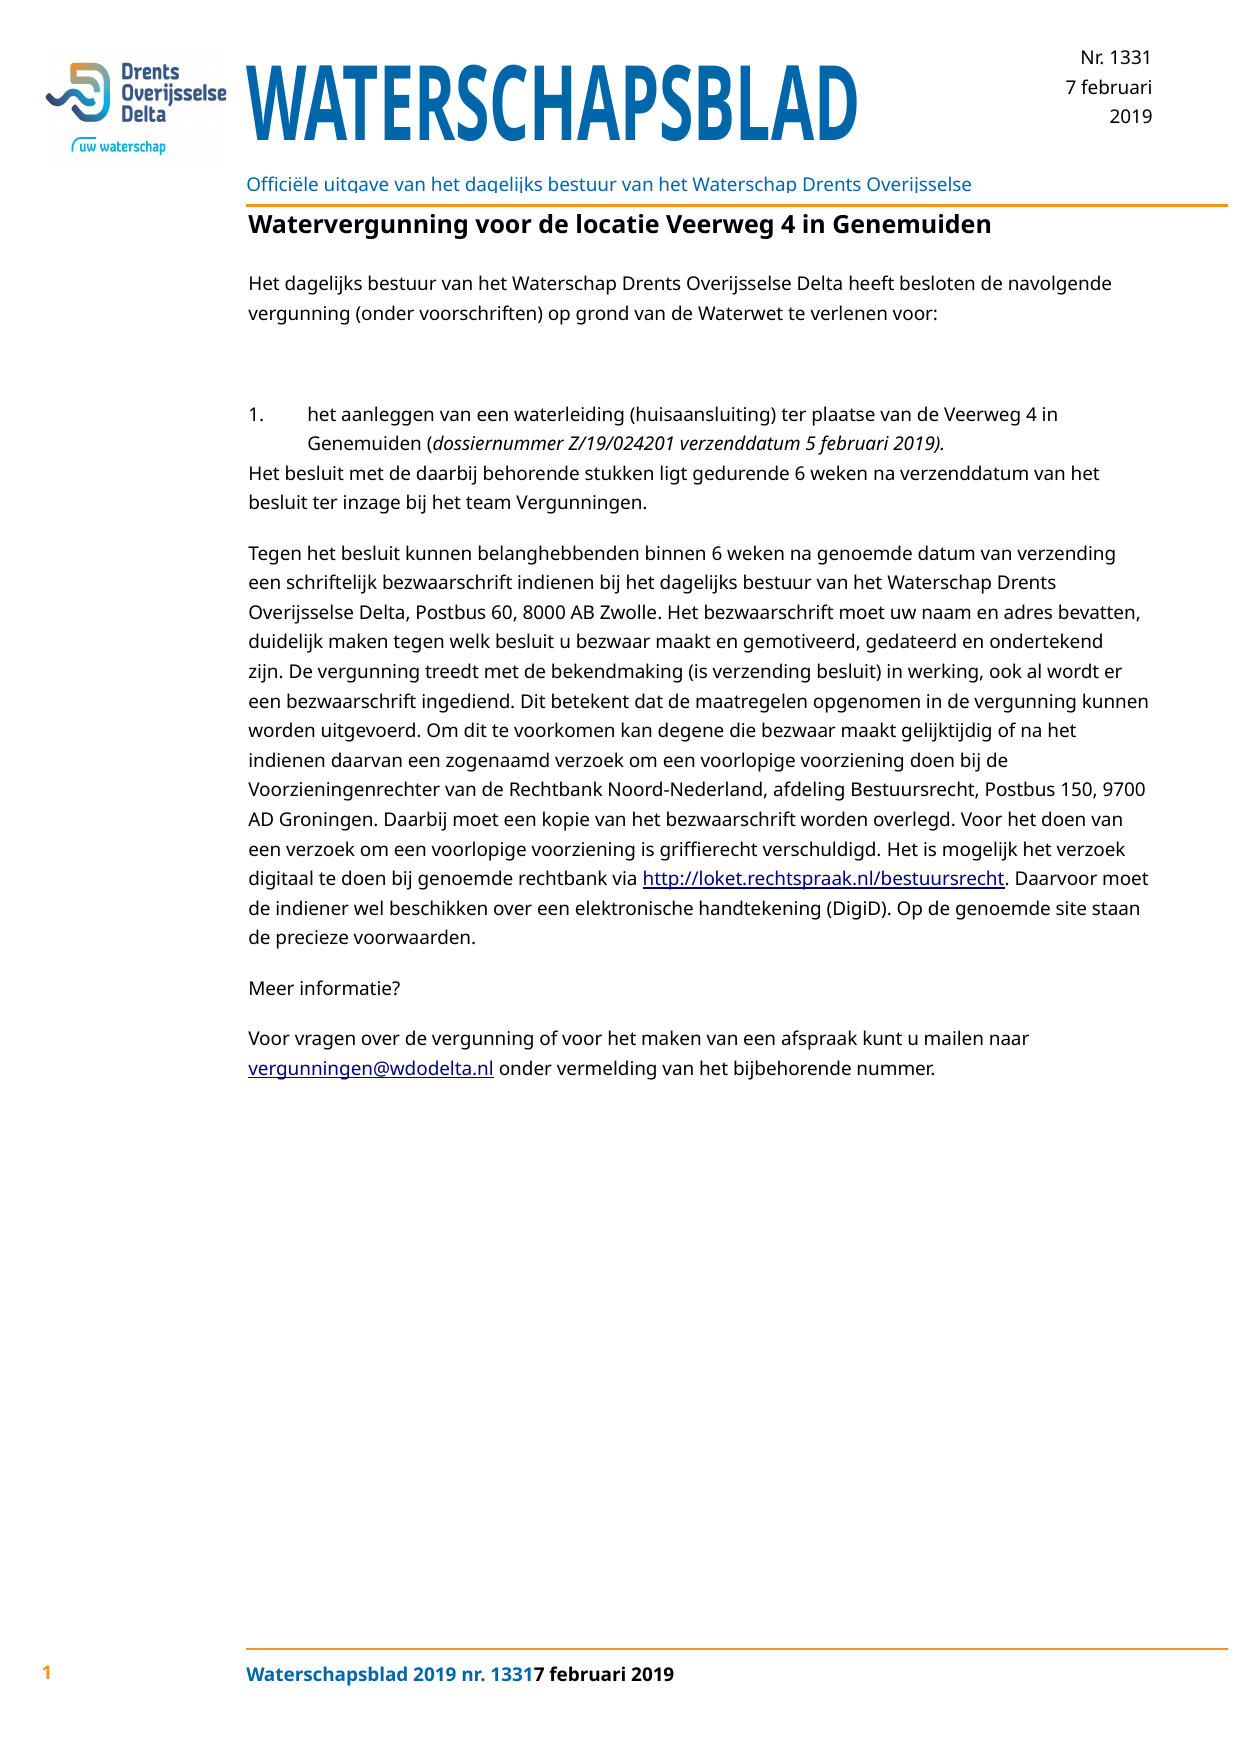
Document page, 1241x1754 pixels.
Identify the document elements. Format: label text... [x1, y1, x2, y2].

list het aanleggen van een waterleiding (huisaansluiting) ter plaatse van de Veerweg 4 in Genemuiden (dossiernummer Z/19/024201 verzenddatum 5 februari 2019). [248, 401, 1152, 456]
text Het dagelijks bestuur van het Waterschap Drents Overijsselse Delta heeft besloten de navolgende vergunning (onder voorschriften) op grond van de Waterwet te verlenen voor: [248, 270, 1152, 326]
picture [41, 47, 231, 172]
text Het besluit met de daarbij behorende stukken ligt gedurende 6 weken na verzenddatum van het besluit ter inzage bij het team Vergunningen. [248, 460, 1152, 515]
text Tegen het besluit kunnen belanghebbenden binnen 6 weken na genoemde datum van verzending een schriftelijk bezwaarschrift indienen bij het dagelijks bestuur van het Waterschap Drents Overijsselse Delta, Postbus 60, 8000 AB Zwolle. Het bezwaarschrift moet uw naam en adres bevatten, duidelijk maken tegen welk besluit u bezwaar maakt en gemotiveerd, gedateerd en ondertekend zijn. De vergunning treedt met de bekendmaking (is verzending besluit) in werking, ook al wordt er een bezwaarschrift ingediend. Dit betekent dat de maatregelen opgenomen in de vergunning kunnen worden uitgevoerd. Om dit te voorkomen kan degene die bezwaar maakt gelijktijdig of na het indienen daarvan een zogenaamd verzoek om een voorlopige voorziening doen bij de Voorzieningenrechter van de Rechtbank Noord-Nederland, afdeling Bestuursrecht, Postbus 150, 9700 AD Groningen. Daarbij moet een kopie van het bezwaarschrift worden overlegd. Voor het doen van een verzoek om een voorlopige voorziening is griffierecht verschuldigd. Het is mogelijk het verzoek digitaal te doen bij genoemde rechtbank via http://loket.rechtspraak.nl/bestuursrecht. Daarvoor moet de indiener wel beschikken over een elektronische handtekening (DigiD). Op de genoemde site staan de precieze voorwaarden. [248, 540, 1152, 950]
text Meer informatie? [248, 975, 1152, 1001]
text Voor vragen over de vergunning of voor het maken van een afspraak kunt u mailen naar vergunningen@wdodelta.nl onder vermelding van het bijbehorende nummer. [248, 1025, 1152, 1081]
text Watervergunning voor de locatie Veerweg 4 in Genemuiden [248, 207, 1152, 241]
